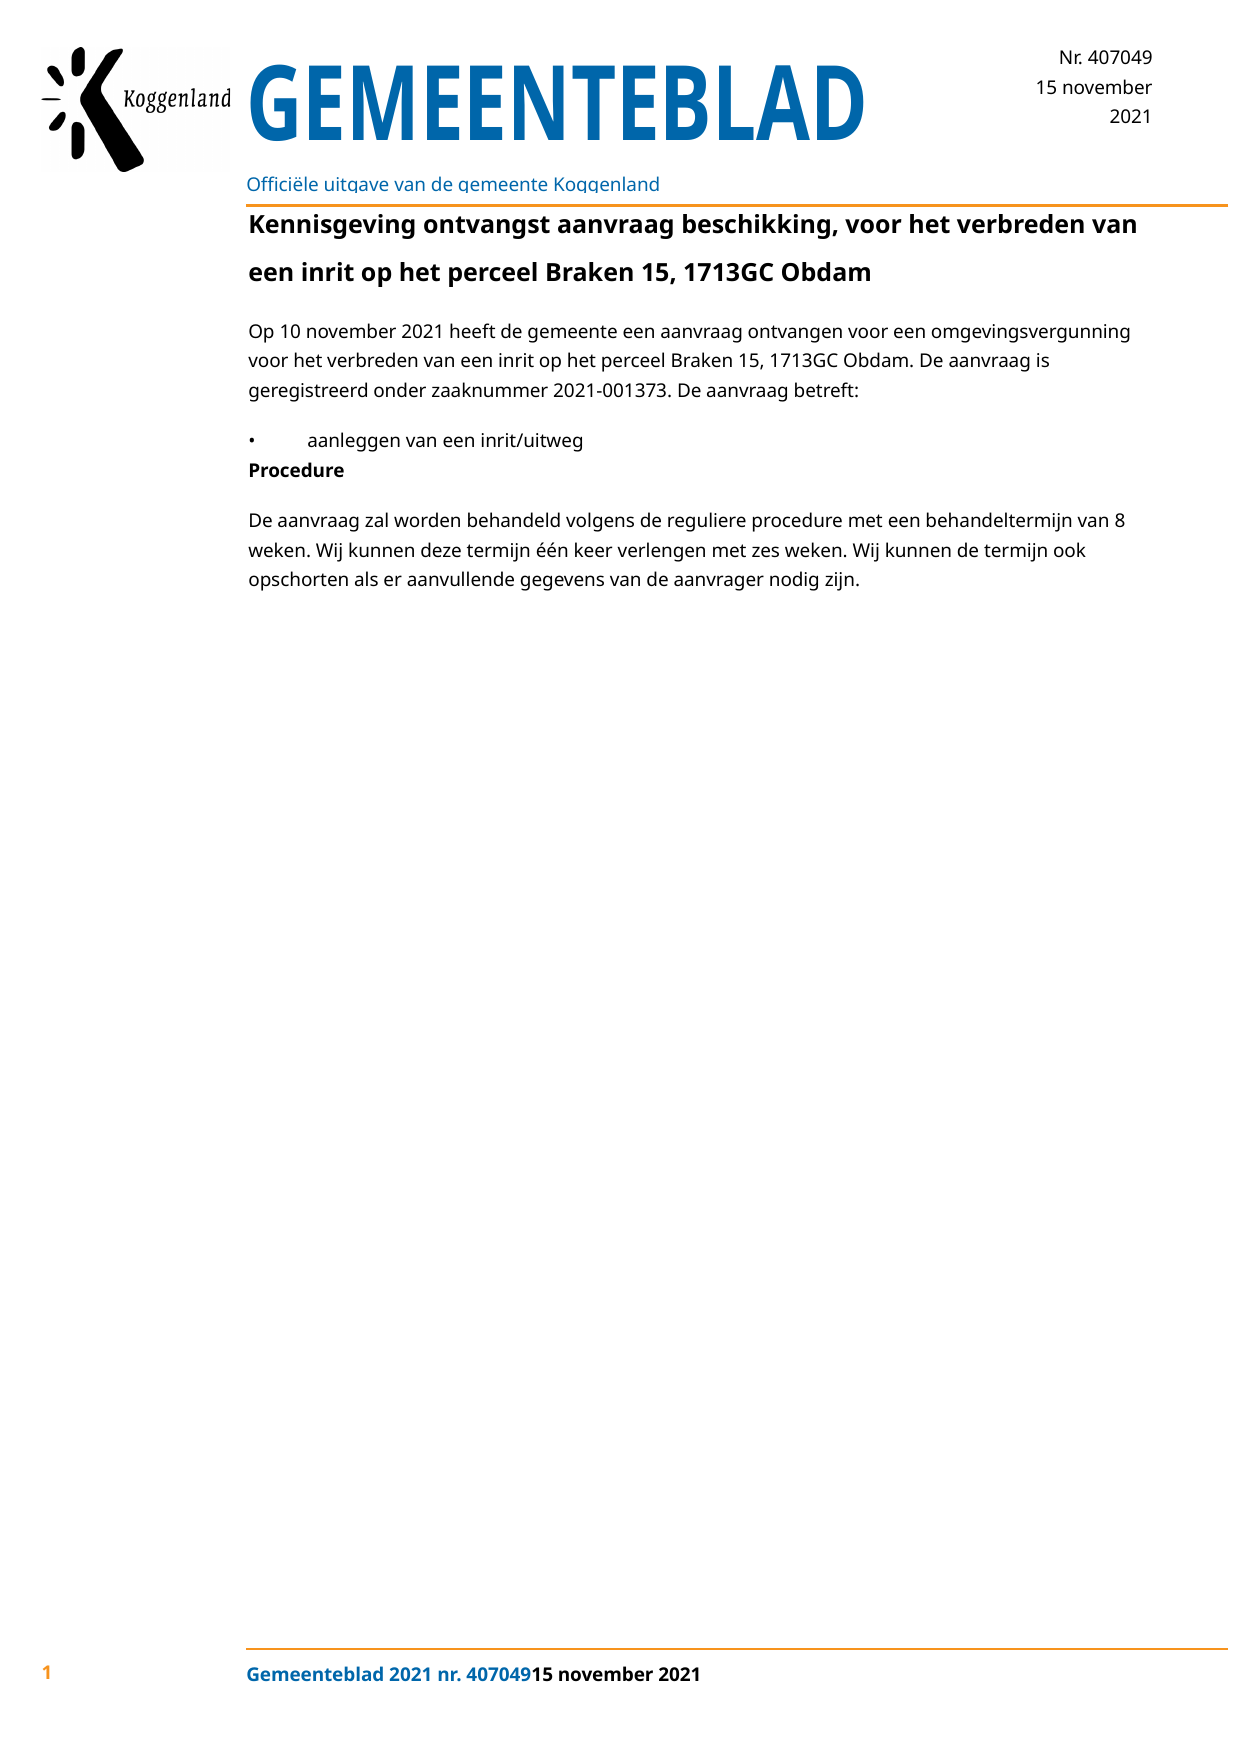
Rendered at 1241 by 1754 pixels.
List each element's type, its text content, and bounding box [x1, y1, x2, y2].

list aanleggen van een inrit/uitweg [248, 427, 1152, 453]
text De aanvraag zal worden behandeld volgens de reguliere procedure met een behandeltermijn van 8 weken. Wij kunnen deze termijn één keer verlengen met zes weken. Wij kunnen de termijn ook opschorten als er aanvullende gegevens van de aanvrager nodig zijn. [248, 507, 1152, 592]
text Op 10 november 2021 heeft de gemeente een aanvraag ontvangen voor een omgevingsvergunning voor het verbreden van een inrit op het perceel Braken 15, 1713GC Obdam. De aanvraag is geregistreerd onder zaaknummer 2021-001373. De aanvraag betreft: [248, 318, 1152, 403]
picture [41, 47, 231, 172]
text Kennisgeving ontvangst aanvraag beschikking, voor het verbreden van een inrit op het perceel Braken 15, 1713GC Obdam [248, 207, 1152, 288]
text Procedure [248, 457, 1152, 483]
